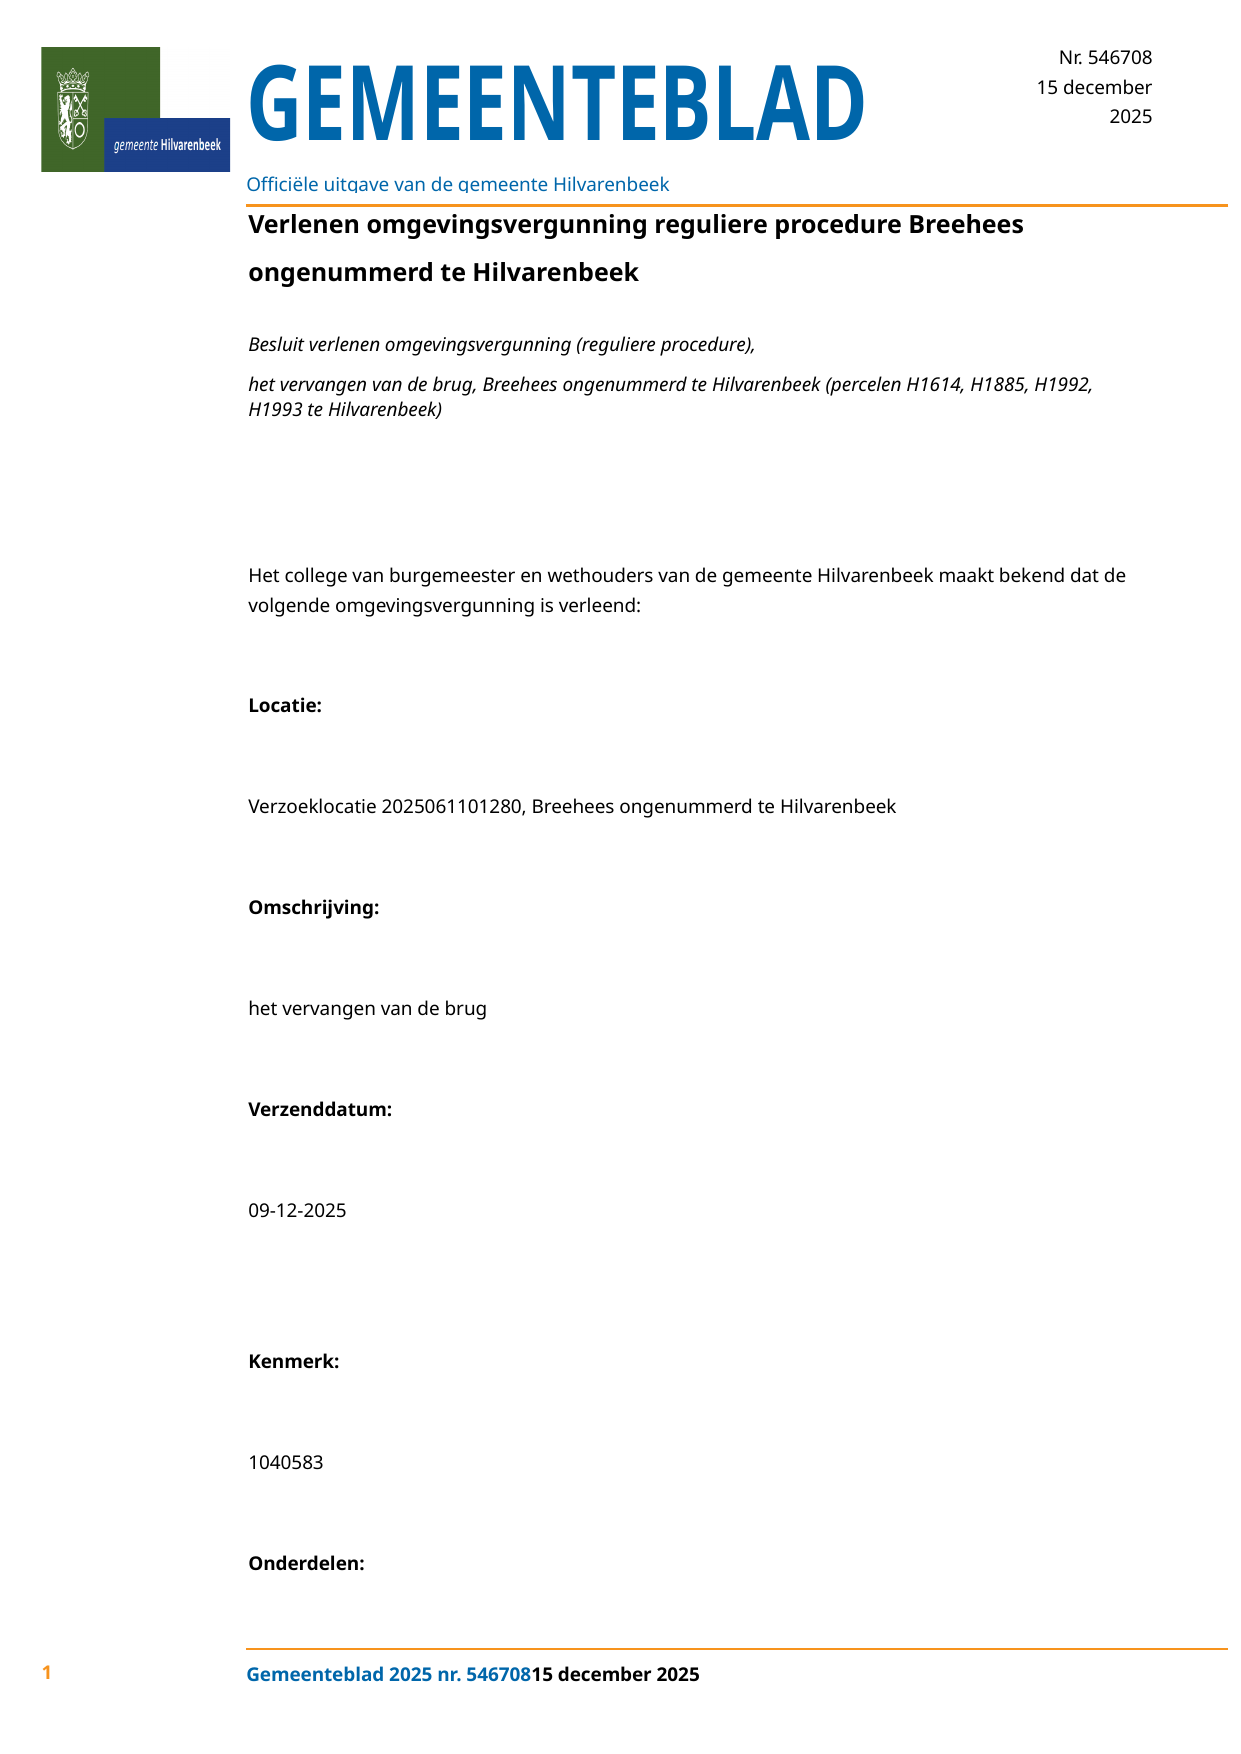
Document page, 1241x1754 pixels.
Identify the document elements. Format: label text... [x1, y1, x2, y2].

text Omschrijving: [248, 894, 1152, 920]
text Locatie: [248, 693, 1152, 718]
picture [41, 47, 231, 172]
text 1040583 [248, 1449, 1152, 1475]
text het vervangen van de brug, Breehees ongenummerd te Hilvarenbeek (percelen H1614, H1885, H1992, H1993 te Hilvarenbeek) [248, 371, 1152, 422]
text Verzoeklocatie 2025061101280, Breehees ongenummerd te Hilvarenbeek [248, 793, 1152, 819]
text 09-12-2025 [248, 1197, 1152, 1223]
text Onderdelen: [248, 1550, 1152, 1576]
text Het college van burgemeester en wethouders van de gemeente Hilvarenbeek maakt bekend dat de volgende omgevingsvergunning is verleend: [248, 562, 1152, 618]
text Kenmerk: [248, 1348, 1152, 1374]
text Besluit verlenen omgevingsvergunning (reguliere procedure), [248, 331, 1152, 357]
text Verlenen omgevingsvergunning reguliere procedure Breehees ongenummerd te Hilvarenbeek [248, 207, 1152, 288]
text het vervangen van de brug [248, 995, 1152, 1021]
text Verzenddatum: [248, 1096, 1152, 1122]
